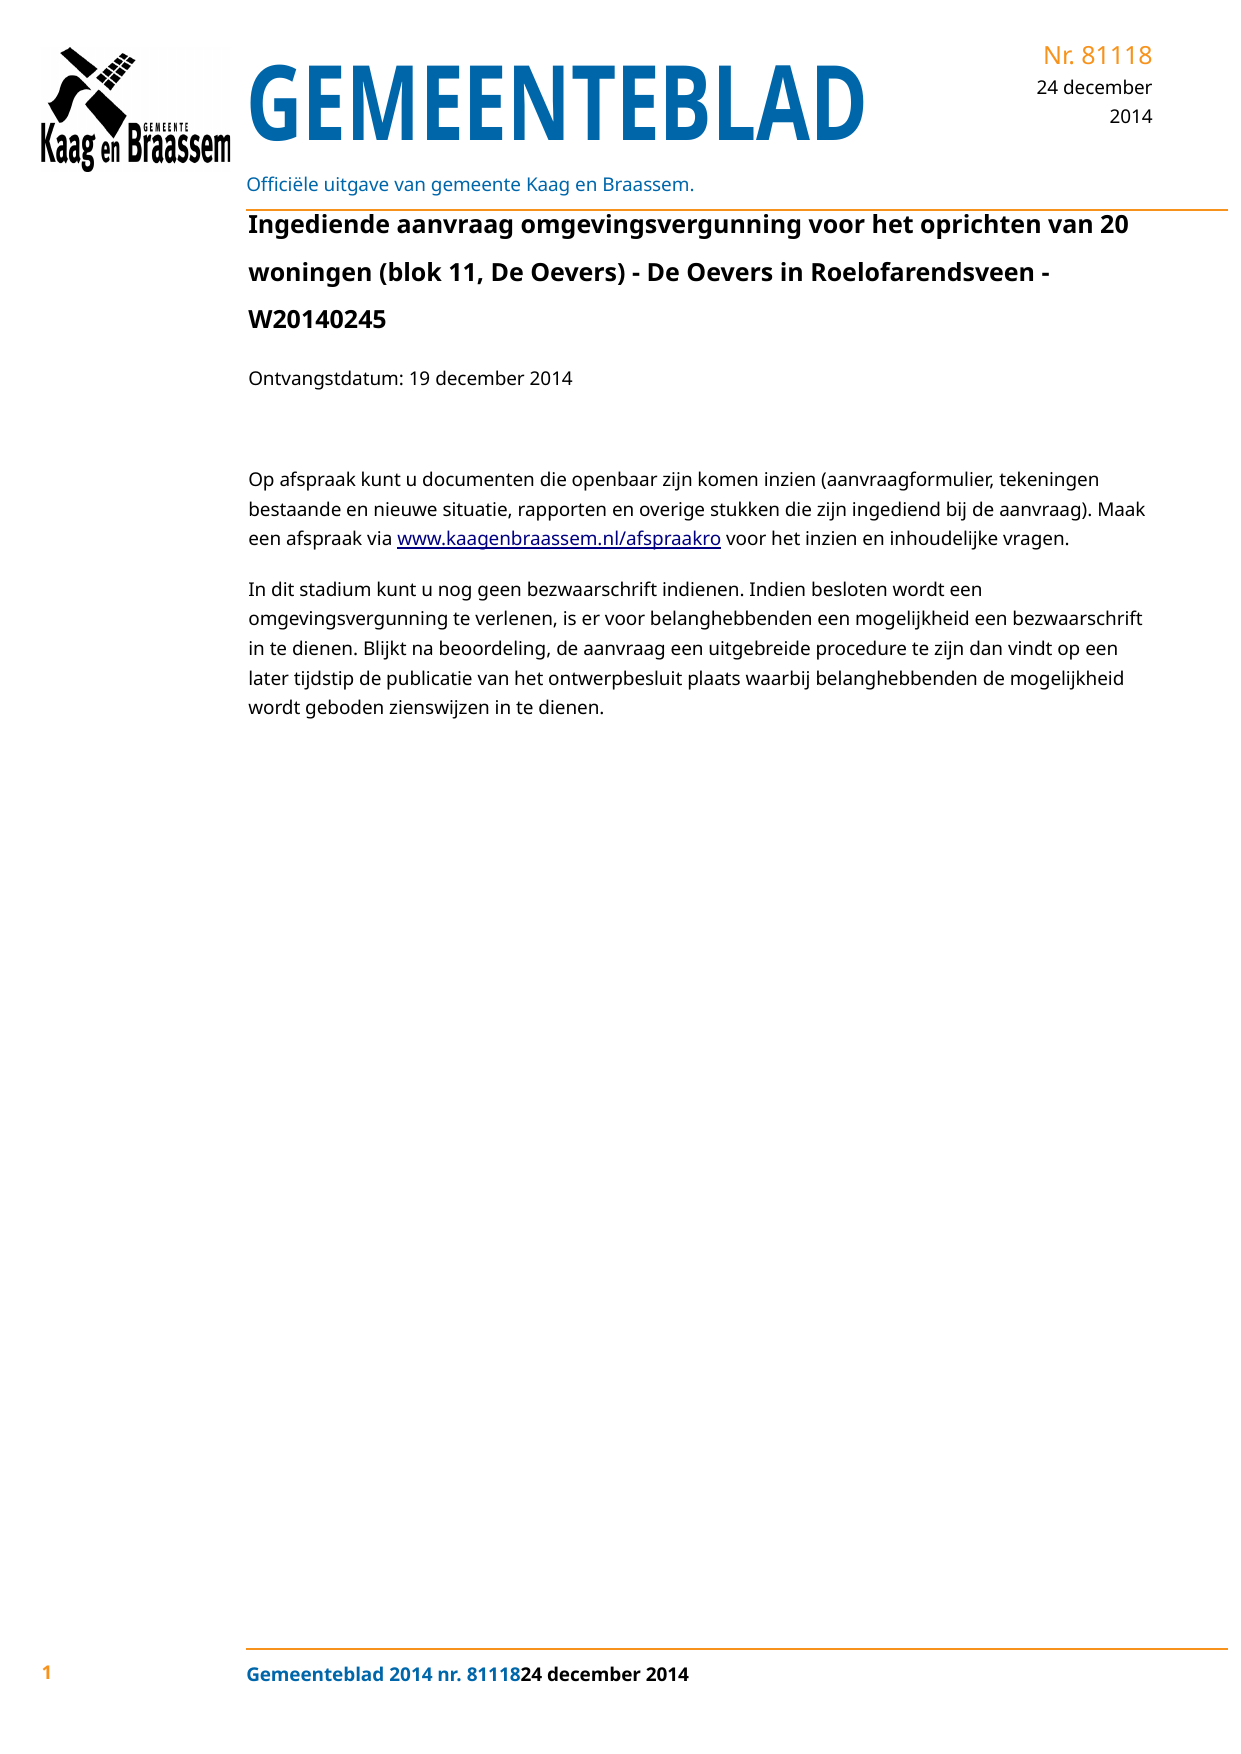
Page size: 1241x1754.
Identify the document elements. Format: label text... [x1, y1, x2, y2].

text Ontvangstdatum: 19 december 2014 [248, 366, 1152, 391]
text Op afspraak kunt u documenten die openbaar zijn komen inzien (aanvraagformulier, tekeningen bestaande en nieuwe situatie, rapporten en overige stukken die zijn ingediend bij de aanvraag). Maak een afspraak via www.kaagenbraassem.nl/afspraakro voor het inzien en inhoudelijke vragen. [248, 466, 1152, 551]
text Ingediende aanvraag omgevingsvergunning voor het oprichten van 20 woningen (blok 11, De Oevers) - De Oevers in Roelofarendsveen - W20140245 [248, 211, 1152, 336]
text In dit stadium kunt u nog geen bezwaarschrift indienen. Indien besloten wordt een omgevingsvergunning te verlenen, is er voor belanghebbenden een mogelijkheid een bezwaarschrift in te dienen. Blijkt na beoordeling, de aanvraag een uitgebreide procedure te zijn dan vindt op een later tijdstip de publicatie van het ontwerpbesluit plaats waarbij belanghebbenden de mogelijkheid wordt geboden zienswijzen in te dienen. [248, 576, 1152, 720]
picture [41, 47, 231, 172]
